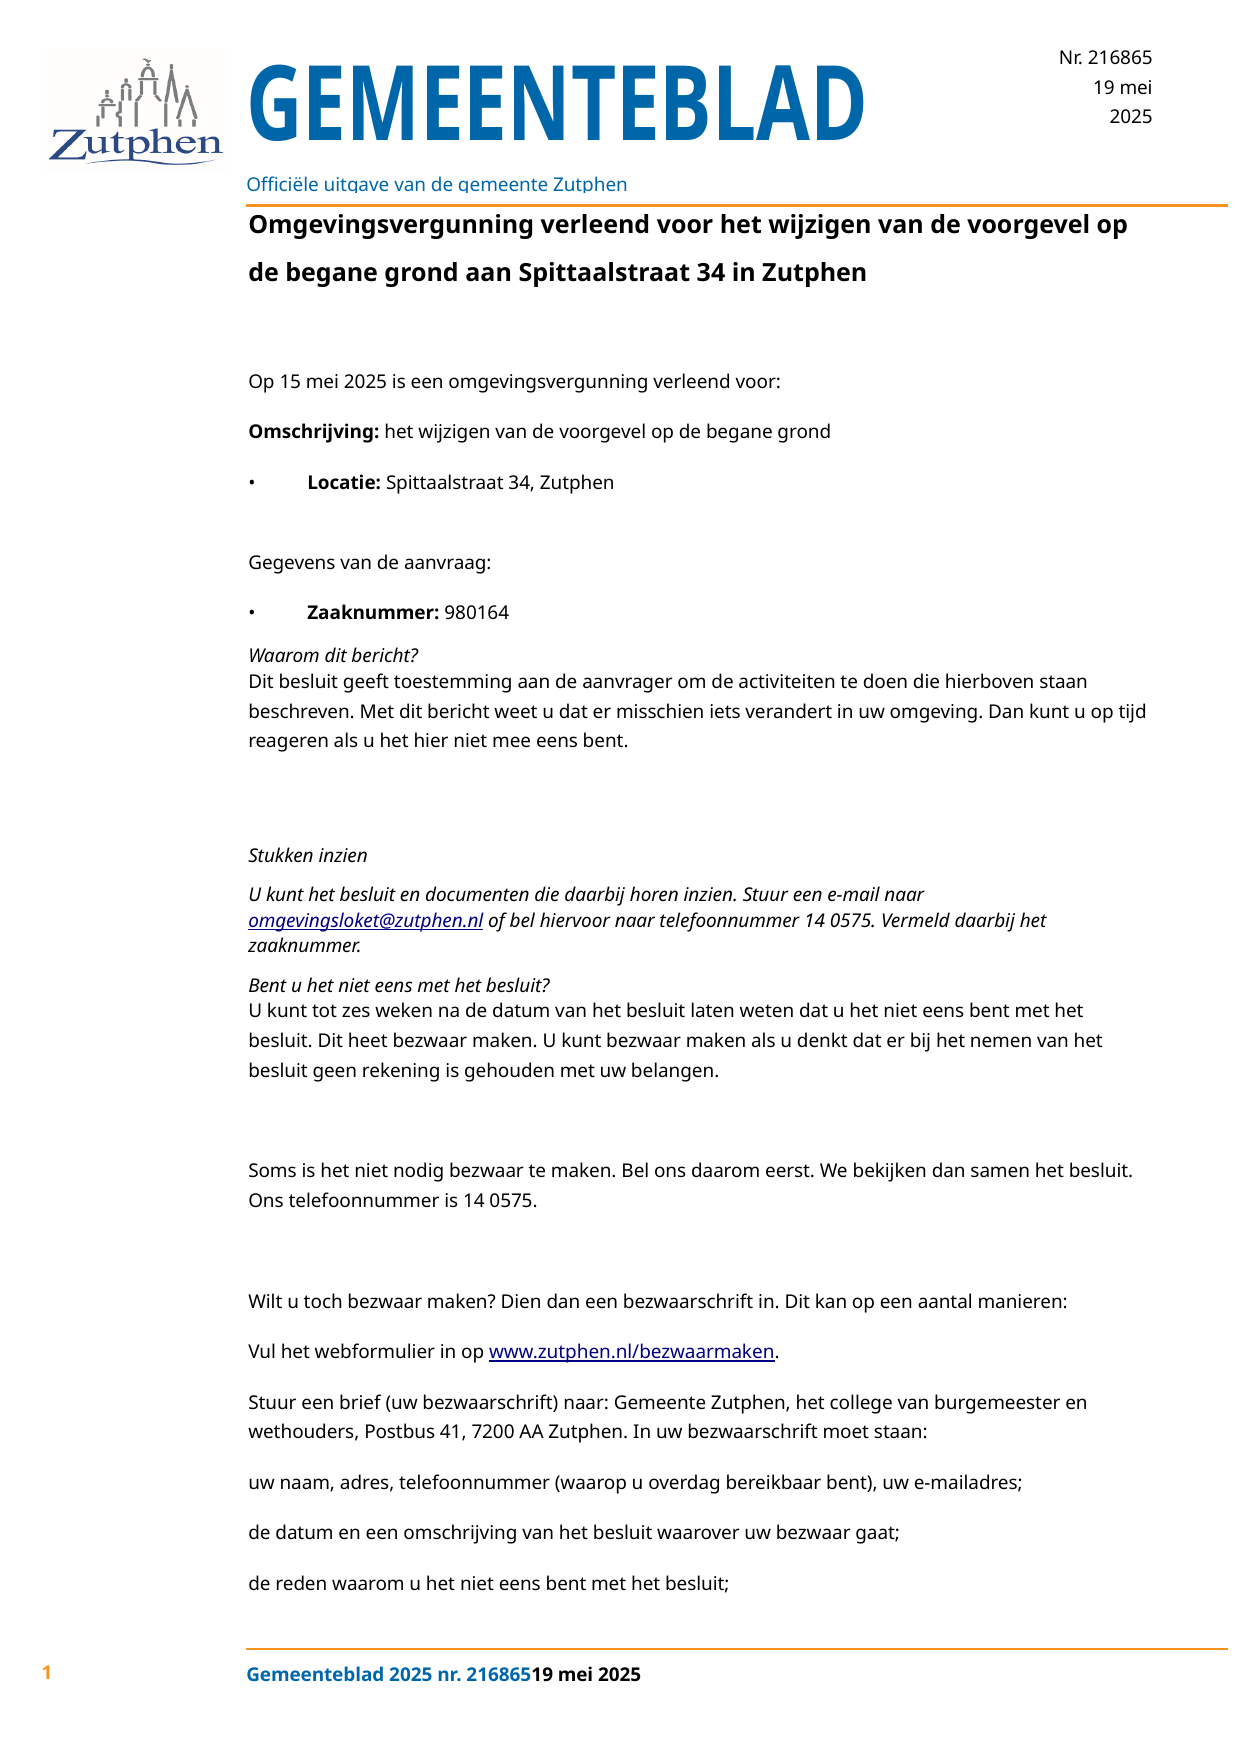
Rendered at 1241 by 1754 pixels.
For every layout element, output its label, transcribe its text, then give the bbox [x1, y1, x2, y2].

text U kunt het besluit en documenten die daarbij horen inzien. Stuur een e-mail naar omgevingsloket@zutphen.nl of bel hiervoor naar telefoonnummer 14 0575. Vermeld daarbij het zaaknummer. [248, 881, 1152, 958]
text uw naam, adres, telefoonnummer (waarop u overdag bereikbaar bent), uw e-mailadres; [248, 1469, 1152, 1495]
text Gegevens van de aanvraag: [248, 549, 1152, 575]
text de reden waarom u het niet eens bent met het besluit; [248, 1570, 1152, 1596]
text Soms is het niet nodig bezwaar te maken. Bel ons daarom eerst. We bekijken dan samen het besluit. Ons telefoonnummer is 14 0575. [248, 1158, 1152, 1213]
picture [41, 47, 231, 172]
text Omgevingsvergunning verleend voor het wijzigen van de voorgevel op de begane grond aan Spittaalstraat 34 in Zutphen [248, 207, 1152, 288]
text Vul het webformulier in op www.zutphen.nl/bezwaarmaken. [248, 1338, 1152, 1364]
text Bent u het niet eens met het besluit? [248, 972, 1152, 998]
text Waarom dit bericht? [248, 643, 1152, 668]
text U kunt tot zes weken na de datum van het besluit laten weten dat u het niet eens bent met het besluit. Dit heet bezwaar maken. U kunt bezwaar maken als u denkt dat er bij het nemen van het besluit geen rekening is gehouden met uw belangen. [248, 998, 1152, 1083]
list Locatie: Spittaalstraat 34, Zutphen [248, 469, 1152, 495]
text Wilt u toch bezwaar maken? Dien dan een bezwaarschrift in. Dit kan op een aantal manieren: [248, 1288, 1152, 1314]
text Dit besluit geeft toestemming aan de aanvrager om de activiteiten te doen die hierboven staan beschreven. Met dit bericht weet u dat er misschien iets verandert in uw omgeving. Dan kunt u op tijd reageren als u het hier niet mee eens bent. [248, 668, 1152, 753]
text Stukken inzien [248, 842, 1152, 868]
text Stuur een brief (uw bezwaarschrift) naar: Gemeente Zutphen, het college van burgemeester en wethouders, Postbus 41, 7200 AA Zutphen. In uw bezwaarschrift moet staan: [248, 1389, 1152, 1444]
list Zaaknummer: 980164 [248, 599, 1152, 625]
text Op 15 mei 2025 is een omgevingsvergunning verleend voor: [248, 368, 1152, 394]
text de datum en een omschrijving van het besluit waarover uw bezwaar gaat; [248, 1519, 1152, 1545]
text Omschrijving: het wijzigen van de voorgevel op de begane grond [248, 419, 1152, 444]
